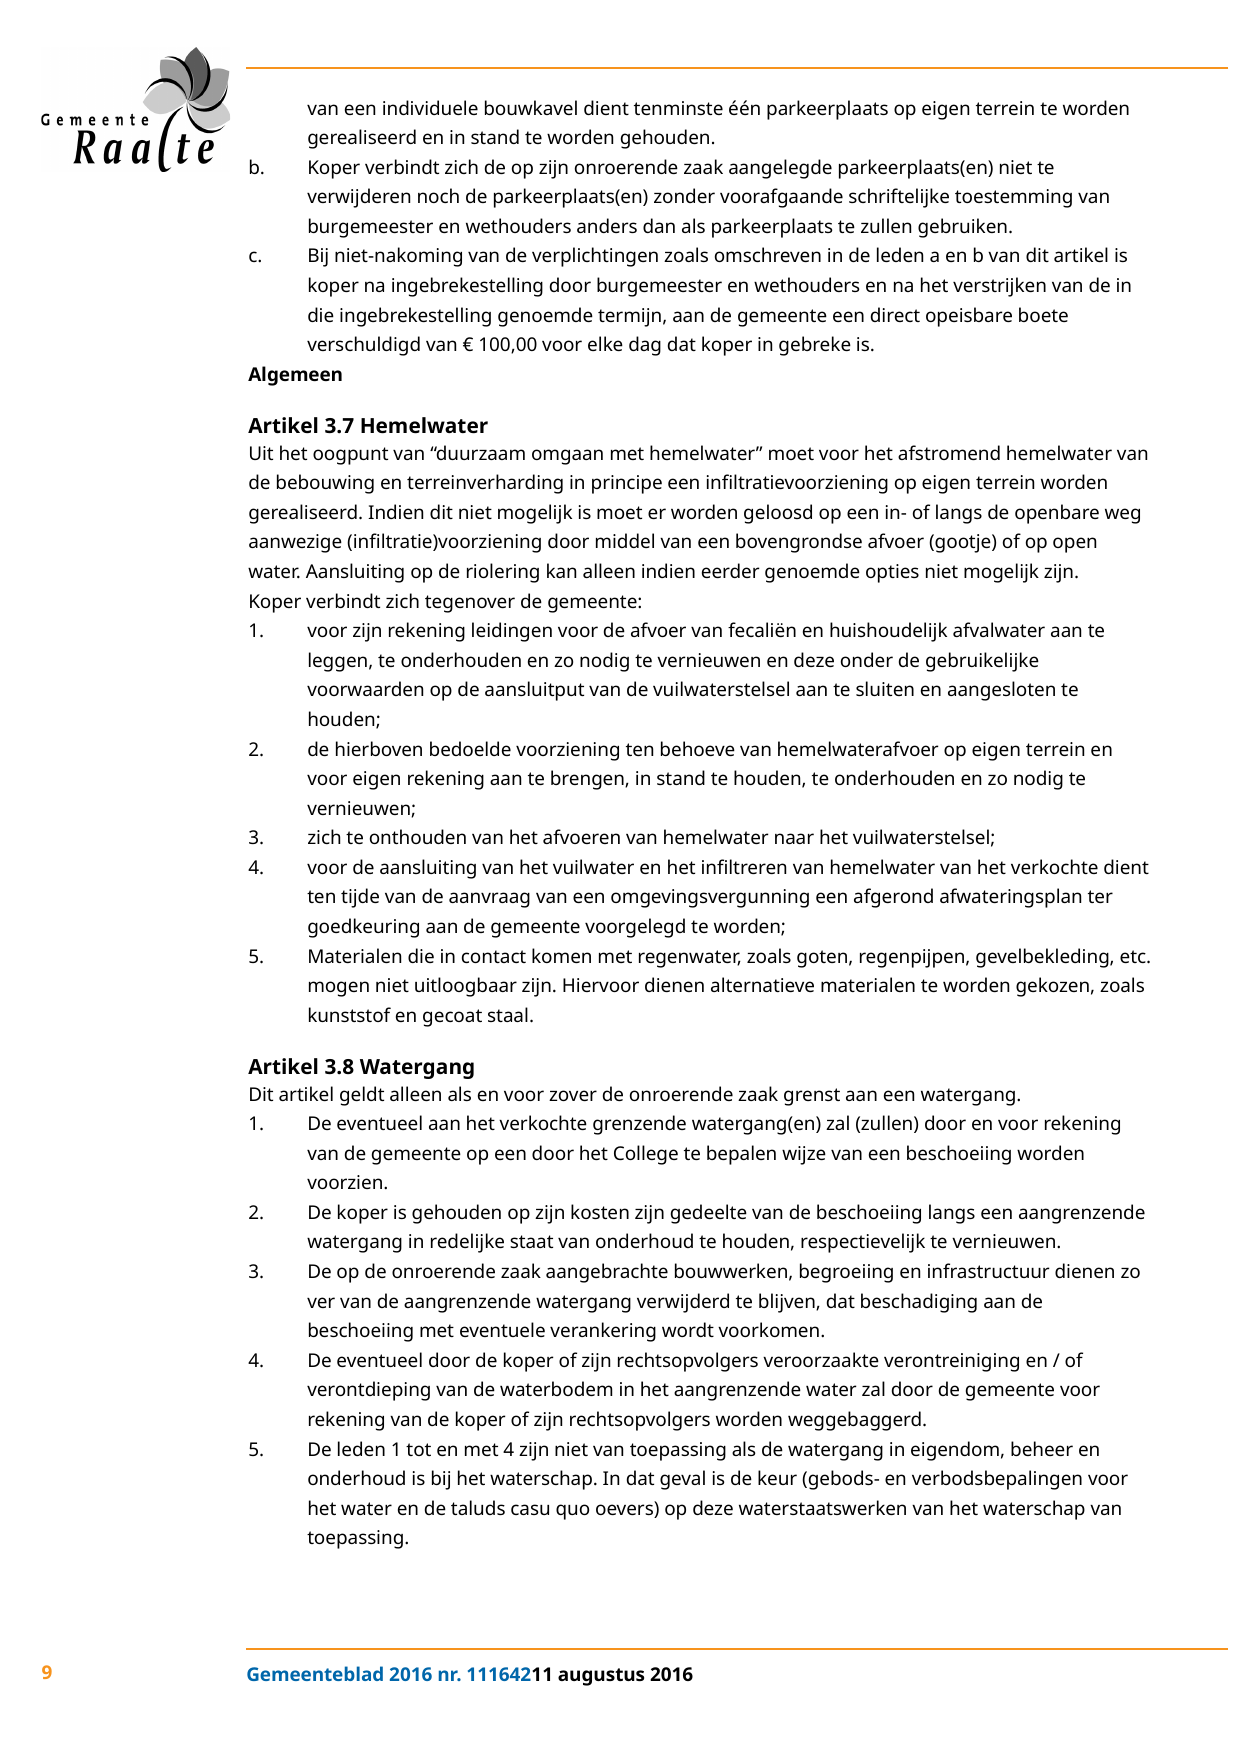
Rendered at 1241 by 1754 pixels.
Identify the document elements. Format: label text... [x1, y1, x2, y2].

list Bij niet-nakoming van de verplichtingen zoals omschreven in de leden a en b van dit artikel is koper na ingebrekestelling door burgemeester en wethouders en na het verstrijken van de in die ingebrekestelling genoemde termijn, aan de gemeente een direct opeisbare boete verschuldigd van € 100,00 voor elke dag dat koper in gebreke is. [248, 243, 1152, 357]
text Uit het oogpunt van “duurzaam omgaan met hemelwater” moet voor het afstromend hemelwater van de bebouwing en terreinverharding in principe een infiltratievoorziening op eigen terrein worden gerealiseerd. Indien dit niet mogelijk is moet er worden geloosd op een in- of langs de openbare weg aanwezige (infiltratie)voorziening door middel van een bovengrondse afvoer (gootje) of op open water. Aansluiting op de riolering kan alleen indien eerder genoemde opties niet mogelijk zijn. [248, 440, 1152, 584]
list De eventueel aan het verkochte grenzende watergang(en) zal (zullen) door en voor rekening van de gemeente op een door het College te bepalen wijze van een beschoeiing worden voorzien. [248, 1110, 1152, 1195]
list Koper verbindt zich de op zijn onroerende zaak aangelegde parkeerplaats(en) niet te verwijderen noch de parkeerplaats(en) zonder voorafgaande schriftelijke toestemming van burgemeester en wethouders anders dan als parkeerplaats te zullen gebruiken. [248, 154, 1152, 239]
list zich te onthouden van het afvoeren van hemelwater naar het vuilwaterstelsel; [248, 824, 1152, 850]
text Artikel 3.8 Watergang [248, 1052, 1152, 1081]
list van een individuele bouwkavel dient tenminste één parkeerplaats op eigen terrein te worden gerealiseerd en in stand te worden gehouden. [248, 95, 1152, 150]
list Materialen die in contact komen met regenwater, zoals goten, regenpijpen, gevelbekleding, etc. mogen niet uitloogbaar zijn. Hiervoor dienen alternatieve materialen te worden gekozen, zoals kunststof en gecoat staal. [248, 943, 1152, 1028]
text Koper verbindt zich tegenover de gemeente: [248, 588, 1152, 613]
list De op de onroerende zaak aangebrachte bouwwerken, begroeiing en infrastructuur dienen zo ver van de aangrenzende watergang verwijderd te blijven, dat beschadiging aan de beschoeiing met eventuele verankering wordt voorkomen. [248, 1258, 1152, 1343]
list de hierboven bedoelde voorziening ten behoeve van hemelwaterafvoer op eigen terrein en voor eigen rekening aan te brengen, in stand te houden, te onderhouden en zo nodig te vernieuwen; [248, 736, 1152, 821]
list voor de aansluiting van het vuilwater en het infiltreren van hemelwater van het verkochte dient ten tijde van de aanvraag van een omgevingsvergunning een afgerond afwateringsplan ter goedkeuring aan de gemeente voorgelegd te worden; [248, 854, 1152, 939]
picture [41, 47, 231, 172]
list De eventueel door de koper of zijn rechtsopvolgers veroorzaakte verontreiniging en / of verontdieping van de waterbodem in het aangrenzende water zal door de gemeente voor rekening van de koper of zijn rechtsopvolgers worden weggebaggerd. [248, 1347, 1152, 1432]
list De leden 1 tot en met 4 zijn niet van toepassing als de watergang in eigendom, beheer en onderhoud is bij het waterschap. In dat geval is de keur (gebods- en verbodsbepalingen voor het water en de taluds casu quo oevers) op deze waterstaatswerken van het waterschap van toepassing. [248, 1436, 1152, 1550]
text Dit artikel geldt alleen als en voor zover de onroerende zaak grenst aan een watergang. [248, 1081, 1152, 1107]
text Artikel 3.7 Hemelwater [248, 411, 1152, 440]
list voor zijn rekening leidingen voor de afvoer van fecaliën en huishoudelijk afvalwater aan te leggen, te onderhouden en zo nodig te vernieuwen en deze onder de gebruikelijke voorwaarden op de aansluitput van de vuilwaterstelsel aan te sluiten en aangesloten te houden; [248, 617, 1152, 732]
text Algemeen [248, 361, 1152, 387]
list De koper is gehouden op zijn kosten zijn gedeelte van de beschoeiing langs een aangrenzende watergang in redelijke staat van onderhoud te houden, respectievelijk te vernieuwen. [248, 1199, 1152, 1254]
